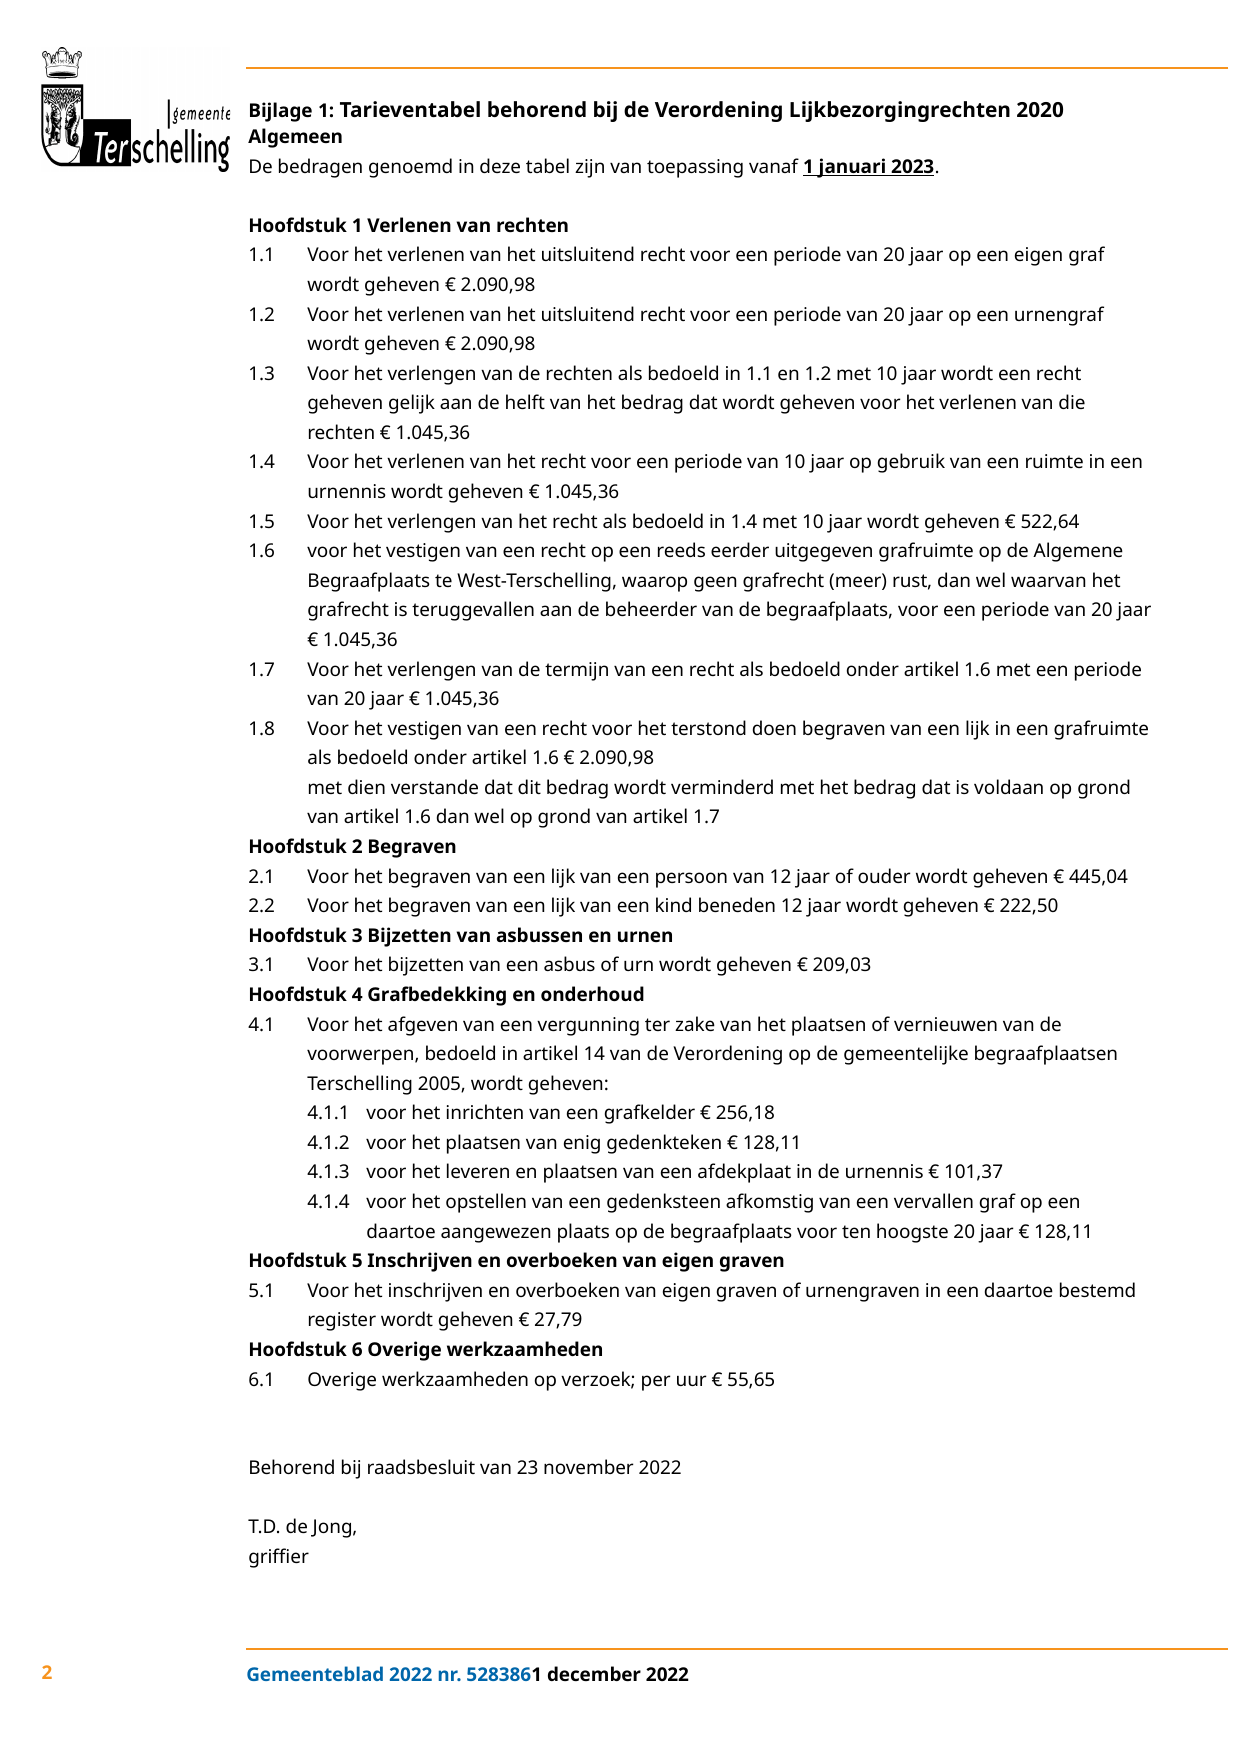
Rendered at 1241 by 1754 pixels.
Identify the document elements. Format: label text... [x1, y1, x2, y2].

text Hoofdstuk 1 Verlenen van rechten [248, 212, 1152, 238]
text Algemeen [248, 123, 1152, 149]
text Hoofdstuk 5 Inschrijven en overboeken van eigen graven [248, 1247, 1152, 1273]
text Hoofdstuk 6 Overige werkzaamheden [248, 1336, 1152, 1362]
text Hoofdstuk 4 Grafbedekking en onderhoud [248, 981, 1152, 1007]
picture [41, 47, 231, 172]
list voor het plaatsen van enig gedenkteken € 128,11 [307, 1129, 1152, 1155]
list voor het opstellen van een gedenksteen afkomstig van een vervallen graf op een daartoe aangewezen plaats op de begraafplaats voor ten hoogste 20 jaar € 128,11 [307, 1188, 1152, 1244]
list Voor het afgeven van een vergunning ter zake van het plaatsen of vernieuwen van de voorwerpen, bedoeld in artikel 14 van de Verordening op de gemeentelijke begraafplaatsen Terschelling 2005, wordt geheven: [248, 1011, 1152, 1096]
text Hoofdstuk 3 Bijzetten van asbussen en urnen [248, 922, 1152, 948]
list Voor het bijzetten van een asbus of urn wordt geheven € 209,03 [248, 952, 1152, 977]
list met dien verstande dat dit bedrag wordt verminderd met het bedrag dat is voldaan op grond van artikel 1.6 dan wel op grond van artikel 1.7 [248, 774, 1152, 829]
text De bedragen genoemd in deze tabel zijn van toepassing vanaf 1 januari 2023. [248, 153, 1152, 179]
list voor het inrichten van een grafkelder € 256,18 [307, 1099, 1152, 1125]
text griffier [248, 1543, 1152, 1569]
text Bijlage 1: Tarieventabel behorend bij de Verordening Lijkbezorgingrechten 2020 [248, 95, 1152, 123]
list Voor het begraven van een lijk van een persoon van 12 jaar of ouder wordt geheven € 445,04 [248, 863, 1152, 889]
list voor het leveren en plaatsen van een afdekplaat in de urnennis € 101,37 [307, 1159, 1152, 1184]
list Voor het verlengen van de termijn van een recht als bedoeld onder artikel 1.6 met een periode van 20 jaar € 1.045,36 [248, 656, 1152, 711]
text T.D. de Jong, [248, 1514, 1152, 1539]
list Voor het inschrijven en overboeken van eigen graven of urnengraven in een daartoe bestemd register wordt geheven € 27,79 [248, 1277, 1152, 1332]
list Voor het verlenen van het recht voor een periode van 10 jaar op gebruik van een ruimte in een urnennis wordt geheven € 1.045,36 [248, 449, 1152, 504]
list Voor het verlengen van het recht als bedoeld in 1.4 met 10 jaar wordt geheven € 522,64 [248, 508, 1152, 534]
list Overige werkzaamheden op verzoek; per uur € 55,65 [248, 1366, 1152, 1392]
text Hoofdstuk 2 Begraven [248, 833, 1152, 859]
list Voor het vestigen van een recht voor het terstond doen begraven van een lijk in een grafruimte als bedoeld onder artikel 1.6 € 2.090,98 [248, 715, 1152, 770]
list Voor het verlenen van het uitsluitend recht voor een periode van 20 jaar op een eigen graf wordt geheven € 2.090,98 [248, 242, 1152, 297]
list Voor het verlenen van het uitsluitend recht voor een periode van 20 jaar op een urnengraf wordt geheven € 2.090,98 [248, 301, 1152, 356]
list voor het vestigen van een recht op een reeds eerder uitgegeven grafruimte op de Algemene Begraafplaats te West-Terschelling, waarop geen grafrecht (meer) rust, dan wel waarvan het grafrecht is teruggevallen aan de beheerder van de begraafplaats, voor een periode van 20 jaar € 1.045,36 [248, 537, 1152, 652]
text Behorend bij raadsbesluit van 23 november 2022 [248, 1454, 1152, 1480]
list Voor het begraven van een lijk van een kind beneden 12 jaar wordt geheven € 222,50 [248, 892, 1152, 918]
list Voor het verlengen van de rechten als bedoeld in 1.1 en 1.2 met 10 jaar wordt een recht geheven gelijk aan de helft van het bedrag dat wordt geheven voor het verlenen van die rechten € 1.045,36 [248, 360, 1152, 445]
